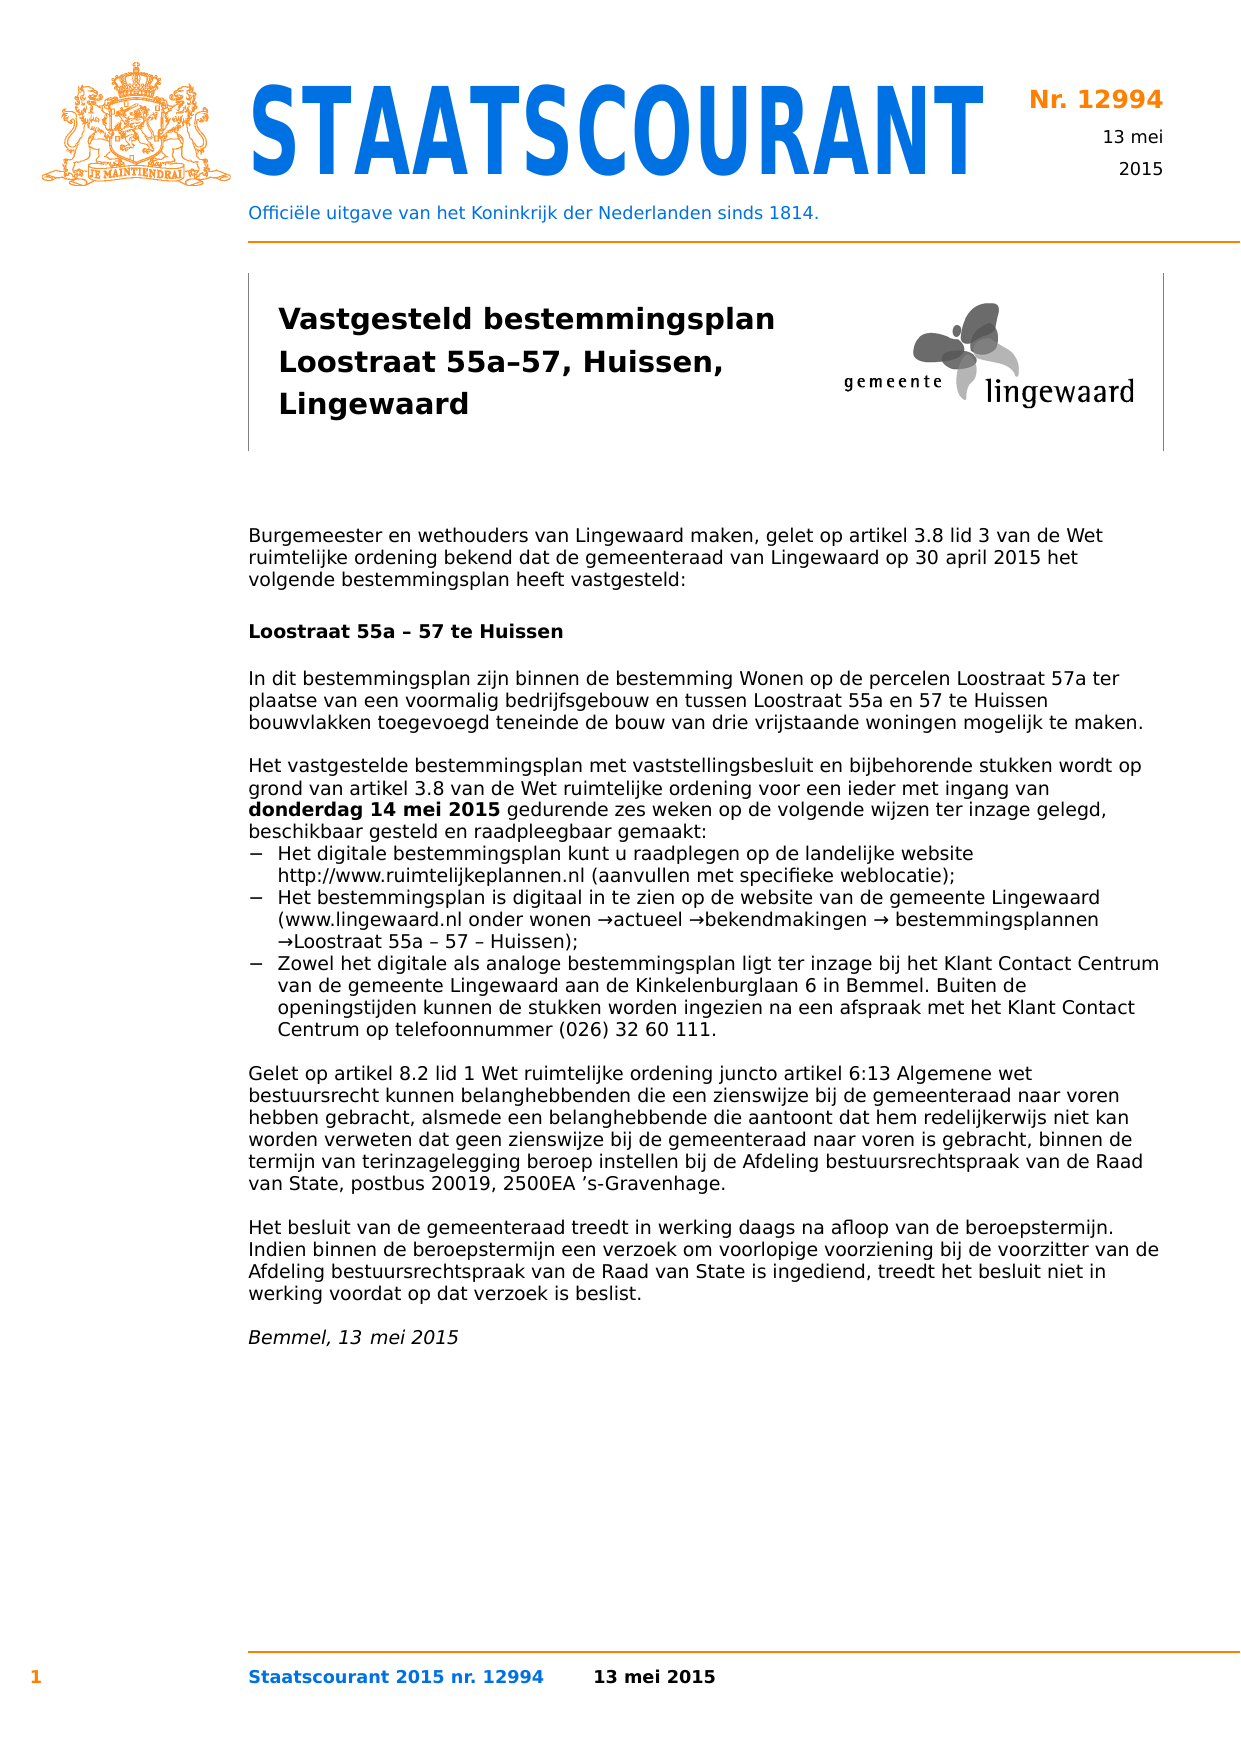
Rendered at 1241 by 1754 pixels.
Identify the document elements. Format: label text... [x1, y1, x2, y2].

text Het besluit van de gemeenteraad treedt in werking daags na afloop van de beroepstermijn. Indien binnen de beroepstermijn een verzoek om voorlopige voorziening bij de voorzitter van de Afdeling bestuursrechtspraak van de Raad van State is ingediend, treedt het besluit niet in werking voordat op dat verzoek is beslist. [248, 1217, 1163, 1305]
text − Het bestemmingsplan is digitaal in te zien op de website van de gemeente Lingewaard (www.lingewaard.nl onder wonen →actueel →bekendmakingen → bestemmingsplannen →Loostraat 55a – 57 – Huissen); [248, 887, 1163, 953]
text Burgemeester en wethouders van Lingewaard maken, gelet op artikel 3.8 lid 3 van de Wet ruimtelijke ordening bekend dat de gemeenteraad van Lingewaard op 30 april 2015 het volgende bestemmingsplan heeft vastgesteld: [248, 525, 1163, 591]
subtitle Loostraat 55a – 57 te Huissen [248, 621, 1163, 643]
table_header Nr. 12994 [998, 62, 1240, 121]
text Bemmel, 13 mei 2015 [248, 1327, 1163, 1348]
subtitle Vastgesteld bestemmingsplan Loostraat 55a–57, Huissen, Lingewaard [249, 273, 1163, 451]
text Het vastgestelde bestemmingsplan met vaststellingsbesluit en bijbehorende stukken wordt op grond van artikel 3.8 van de Wet ruimtelijke ordening voor een ieder met ingang van donderdag 14 mei 2015 gedurende zes weken op de volgende wijzen ter inzage gelegd, beschikbaar gesteld en raadpleegbaar gemaakt: [248, 755, 1163, 843]
picture [844, 302, 1134, 409]
table_header STAATSCOURANT [248, 62, 998, 203]
text Gelet op artikel 8.2 lid 1 Wet ruimtelijke ordening juncto artikel 6:13 Algemene wet bestuursrecht kunnen belanghebbenden die een zienswijze bij de gemeenteraad naar voren hebben gebracht, alsmede een belanghebbende die aantoont dat hem redelijkerwijs niet kan worden verweten dat geen zienswijze bij de gemeenteraad naar voren is gebracht, binnen de termijn van terinzagelegging beroep instellen bij de Afdeling bestuursrechtspraak van de Raad van State, postbus 20019, 2500EA ’s-Gravenhage. [248, 1063, 1163, 1195]
table_cell Officiële uitgave van het Koninkrijk der Nederlanden sinds 1814. [248, 203, 1240, 241]
picture [41, 62, 231, 186]
table_cell 2015 [998, 153, 1240, 203]
text − Zowel het digitale als analoge bestemmingsplan ligt ter inzage bij het Klant Contact Centrum van de gemeente Lingewaard aan de Kinkelenburglaan 6 in Bemmel. Buiten de openingstijden kunnen de stukken worden ingezien na een afspraak met het Klant Contact Centrum op telefoonnummer (026) 32 60 111. [248, 953, 1163, 1041]
table_cell 13 mei [998, 121, 1240, 153]
table_header [25, 62, 248, 241]
text In dit bestemmingsplan zijn binnen de bestemming Wonen op de percelen Loostraat 57a ter plaatse van een voormalig bedrijfsgebouw en tussen Loostraat 55a en 57 te Huissen bouwvlakken toegevoegd teneinde de bouw van drie vrijstaande woningen mogelijk te maken. [248, 668, 1163, 733]
text − Het digitale bestemmingsplan kunt u raadplegen op de landelijke website http://www.ruimtelijkeplannen.nl (aanvullen met specifieke weblocatie); [248, 843, 1163, 887]
